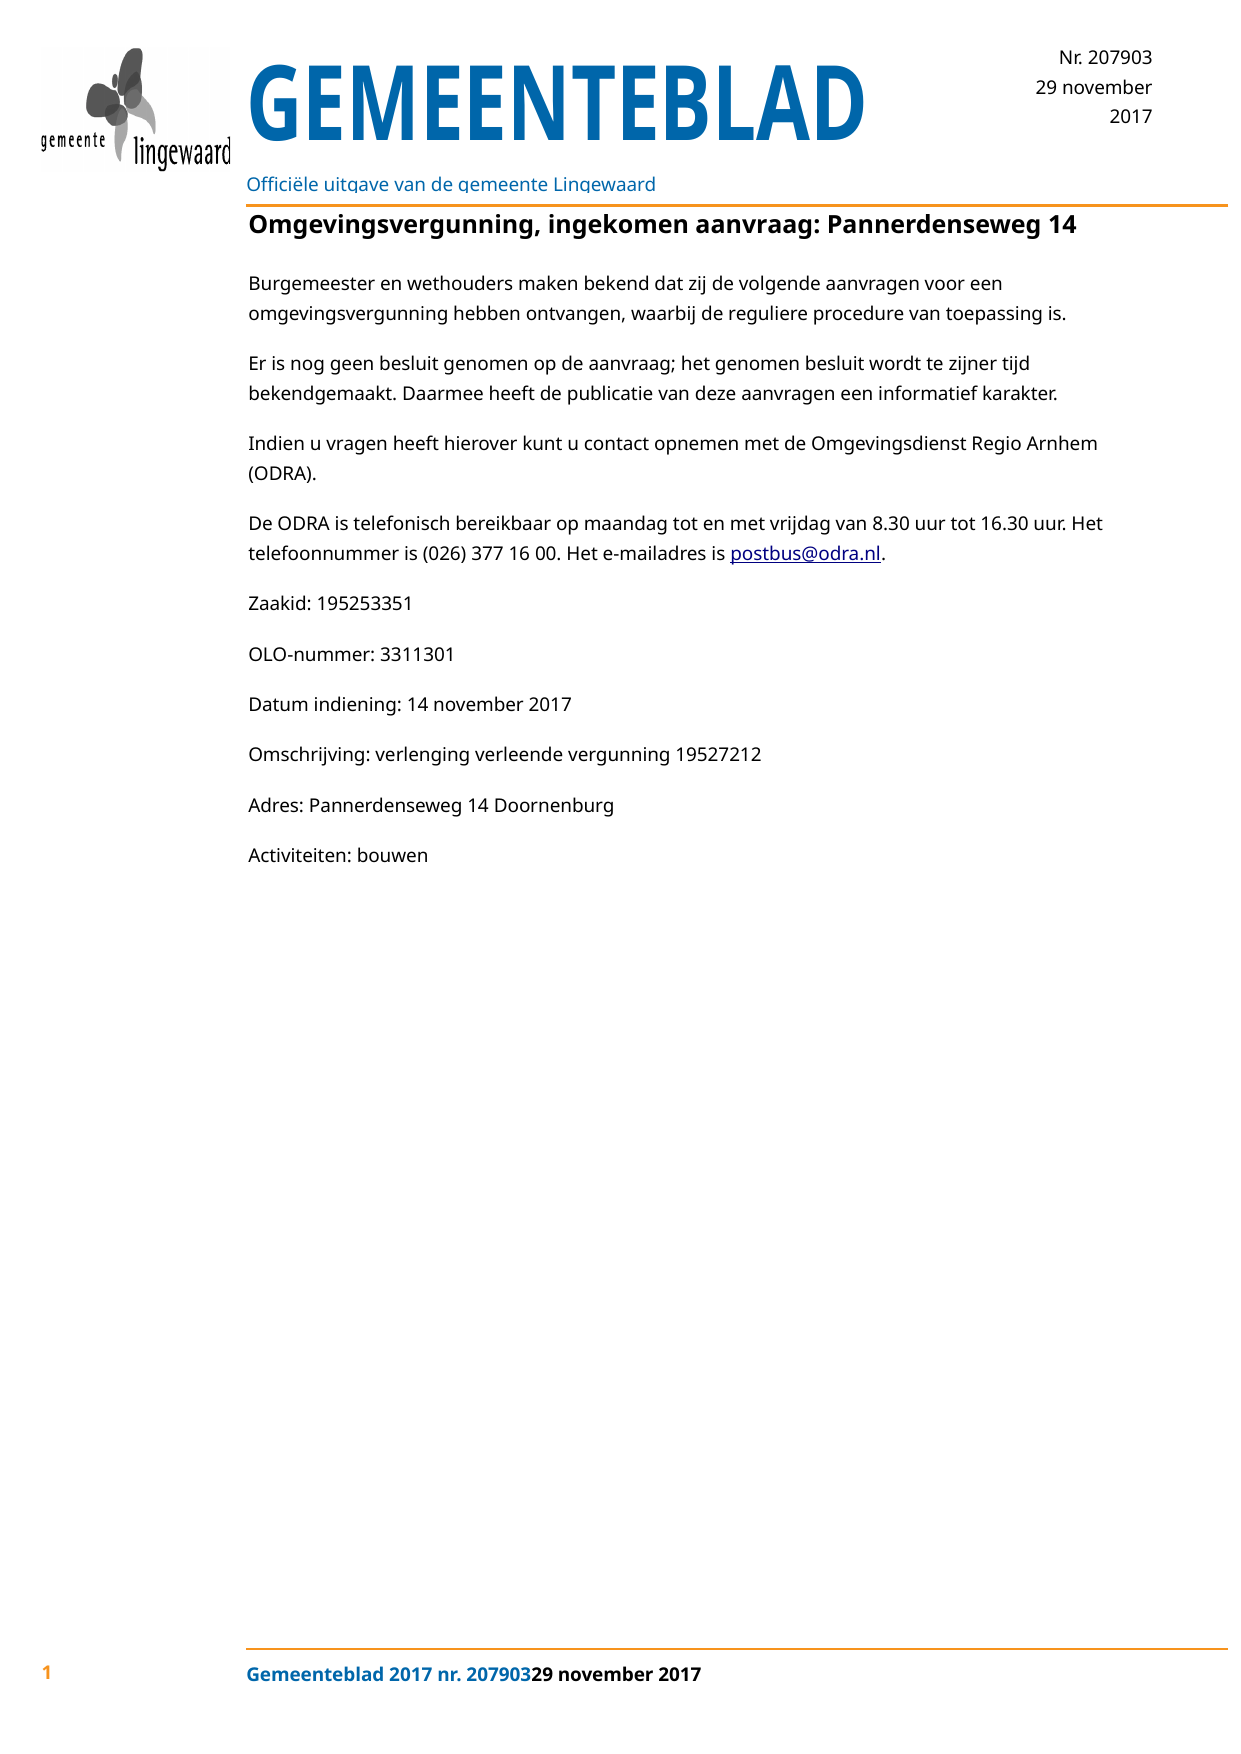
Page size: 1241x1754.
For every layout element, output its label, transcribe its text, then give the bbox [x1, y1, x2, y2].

text Zaakid: 195253351 [248, 590, 1152, 616]
text Datum indiening: 14 november 2017 [248, 691, 1152, 717]
text Omgevingsvergunning, ingekomen aanvraag: Pannerdenseweg 14 [248, 207, 1152, 241]
picture [41, 47, 231, 172]
text Er is nog geen besluit genomen op de aanvraag; het genomen besluit wordt te zijner tijd bekendgemaakt. Daarmee heeft de publicatie van deze aanvragen een informatief karakter. [248, 350, 1152, 406]
text Omschrijving: verlenging verleende vergunning 19527212 [248, 742, 1152, 767]
text OLO-nummer: 3311301 [248, 641, 1152, 666]
text Burgemeester en wethouders maken bekend dat zij de volgende aanvragen voor een omgevingsvergunning hebben ontvangen, waarbij de reguliere procedure van toepassing is. [248, 270, 1152, 326]
text Adres: Pannerdenseweg 14 Doornenburg [248, 792, 1152, 818]
text Indien u vragen heeft hierover kunt u contact opnemen met de Omgevingsdienst Regio Arnhem (ODRA). [248, 430, 1152, 486]
text Activiteiten: bouwen [248, 842, 1152, 868]
text De ODRA is telefonisch bereikbaar op maandag tot en met vrijdag van 8.30 uur tot 16.30 uur. Het telefoonnummer is (026) 377 16 00. Het e-mailadres is postbus@odra.nl. [248, 510, 1152, 566]
